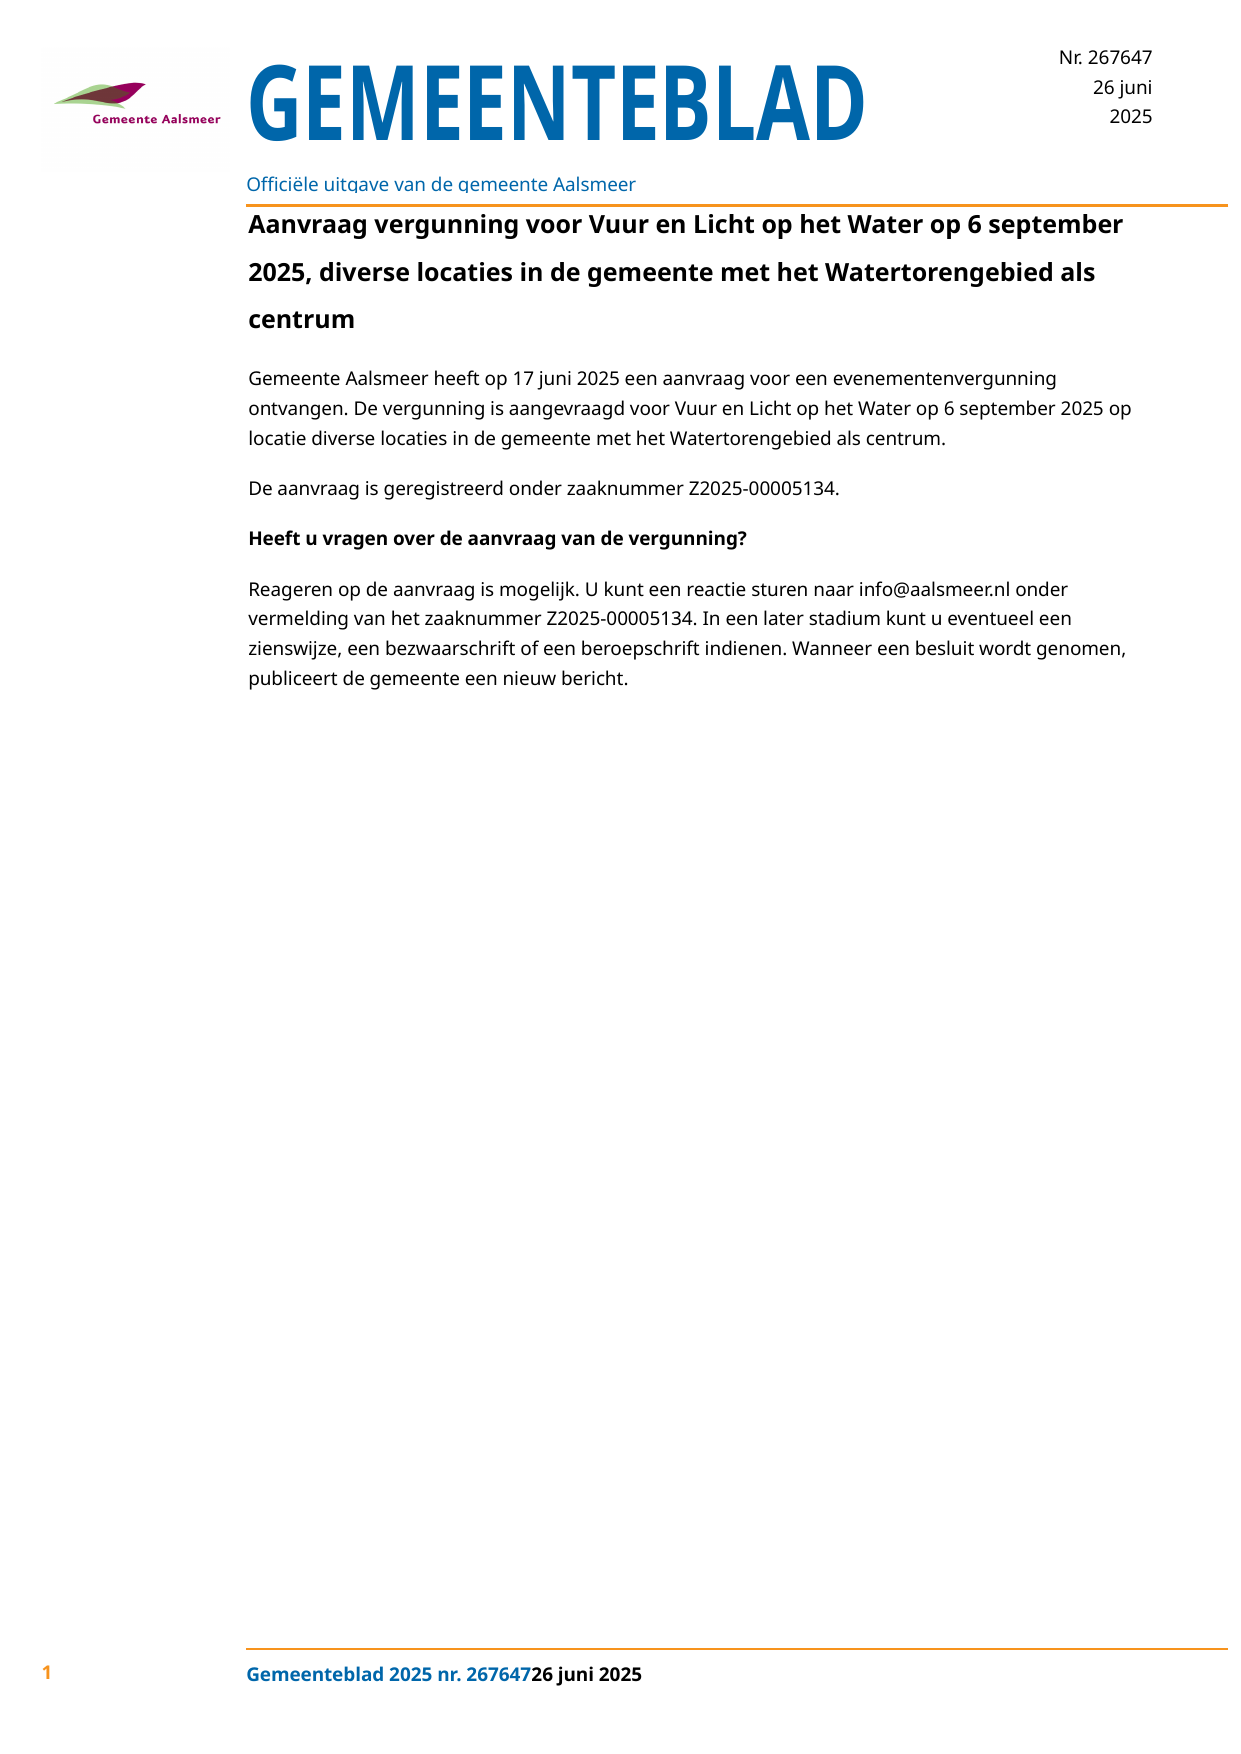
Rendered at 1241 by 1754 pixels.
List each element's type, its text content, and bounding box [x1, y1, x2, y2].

text De aanvraag is geregistreerd onder zaaknummer Z2025-00005134. [248, 475, 1152, 501]
text Aanvraag vergunning voor Vuur en Licht op het Water op 6 september 2025, diverse locaties in de gemeente met het Watertorengebied als centrum [248, 207, 1152, 336]
text Reageren op de aanvraag is mogelijk. U kunt een reactie sturen naar info@aalsmeer.nl onder vermelding van het zaaknummer Z2025-00005134. In een later stadium kunt u eventueel een zienswijze, een bezwaarschrift of een beroepschrift indienen. Wanneer een besluit wordt genomen, publiceert de gemeente een nieuw bericht. [248, 576, 1152, 690]
picture [41, 47, 231, 172]
text Heeft u vragen over de aanvraag van de vergunning? [248, 526, 1152, 551]
text Gemeente Aalsmeer heeft op 17 juni 2025 een aanvraag voor een evenementenvergunning ontvangen. De vergunning is aangevraagd voor Vuur en Licht op het Water op 6 september 2025 op locatie diverse locaties in de gemeente met het Watertorengebied als centrum. [248, 366, 1152, 450]
